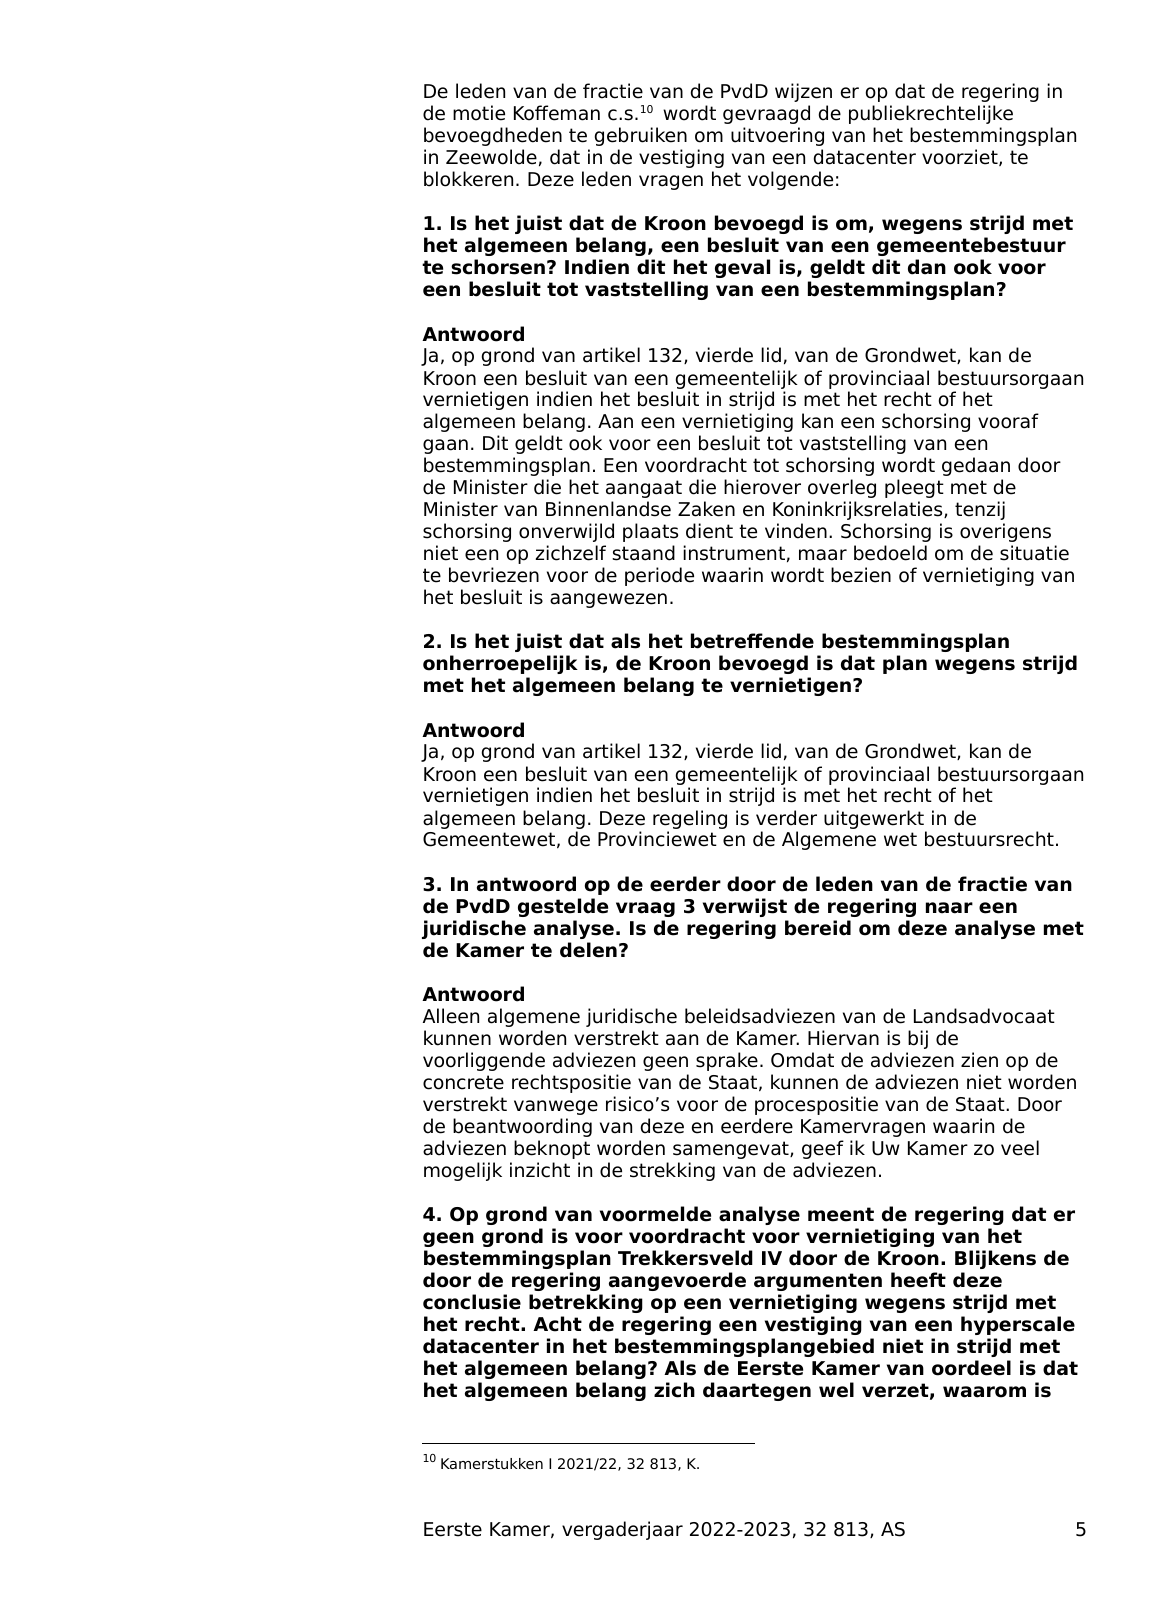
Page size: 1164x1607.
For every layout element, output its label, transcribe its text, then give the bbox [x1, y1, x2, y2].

text De leden van de fractie van de PvdD wijzen er op dat de regering in de motie Koffeman c.s. wordt gevraagd de publiekrechtelijke bevoegdheden te gebruiken om uitvoering van het bestemmingsplan in Zeewolde, dat in de vestiging van een datacenter voorziet, te blokkeren. Deze leden vragen het volgende: [422, 81, 1087, 191]
text Ja, op grond van artikel 132, vierde lid, van de Grondwet, kan de Kroon een besluit van een gemeentelijk of provinciaal bestuursorgaan vernietigen indien het besluit in strijd is met het recht of het algemeen belang. Deze regeling is verder uitgewerkt in de Gemeentewet, de Provinciewet en de Algemene wet bestuursrecht. [422, 741, 1087, 851]
text Antwoord [422, 719, 1087, 741]
text Antwoord [422, 984, 1087, 1006]
text 1. Is het juist dat de Kroon bevoegd is om, wegens strijd met het algemeen belang, een besluit van een gemeentebestuur te schorsen? Indien dit het geval is, geldt dit dan ook voor een besluit tot vaststelling van een bestemmingsplan? [422, 213, 1087, 301]
text 2. Is het juist dat als het betreffende bestemmingsplan onherroepelijk is, de Kroon bevoegd is dat plan wegens strijd met het algemeen belang te vernietigen? [422, 631, 1087, 697]
text 3. In antwoord op de eerder door de leden van de fractie van de PvdD gestelde vraag 3 verwijst de regering naar een juridische analyse. Is de regering bereid om deze analyse met de Kamer te delen? [422, 873, 1087, 961]
text Alleen algemene juridische beleidsadviezen van de Landsadvocaat kunnen worden verstrekt aan de Kamer. Hiervan is bij de voorliggende adviezen geen sprake. Omdat de adviezen zien op de concrete rechtspositie van de Staat, kunnen de adviezen niet worden verstrekt vanwege risico’s voor de procespositie van de Staat. Door de beantwoording van deze en eerdere Kamervragen waarin de adviezen beknopt worden samengevat, geef ik Uw Kamer zo veel mogelijk inzicht in de strekking van de adviezen. [422, 1006, 1087, 1181]
text 4. Op grond van voormelde analyse meent de regering dat er geen grond is voor voordracht voor vernietiging van het bestemmingsplan Trekkersveld IV door de Kroon. Blijkens de door de regering aangevoerde argumenten heeft deze conclusie betrekking op een vernietiging wegens strijd met het recht. Acht de regering een vestiging van een hyperscale datacenter in het bestemmingsplangebied niet in strijd met het algemeen belang? Als de Eerste Kamer van oordeel is dat het algemeen belang zich daartegen wel verzet, waarom is [422, 1204, 1087, 1401]
text Antwoord [422, 323, 1087, 345]
text Kamerstukken I 2021/22, 32 813, K. [422, 1452, 1087, 1474]
text Ja, op grond van artikel 132, vierde lid, van de Grondwet, kan de Kroon een besluit van een gemeentelijk of provinciaal bestuursorgaan vernietigen indien het besluit in strijd is met het recht of het algemeen belang. Aan een vernietiging kan een schorsing vooraf gaan. Dit geldt ook voor een besluit tot vaststelling van een bestemmingsplan. Een voordracht tot schorsing wordt gedaan door de Minister die het aangaat die hierover overleg pleegt met de Minister van Binnenlandse Zaken en Koninkrijksrelaties, tenzij schorsing onverwijld plaats dient te vinden. Schorsing is overigens niet een op zichzelf staand instrument, maar bedoeld om de situatie te bevriezen voor de periode waarin wordt bezien of vernietiging van het besluit is aangewezen. [422, 345, 1087, 609]
